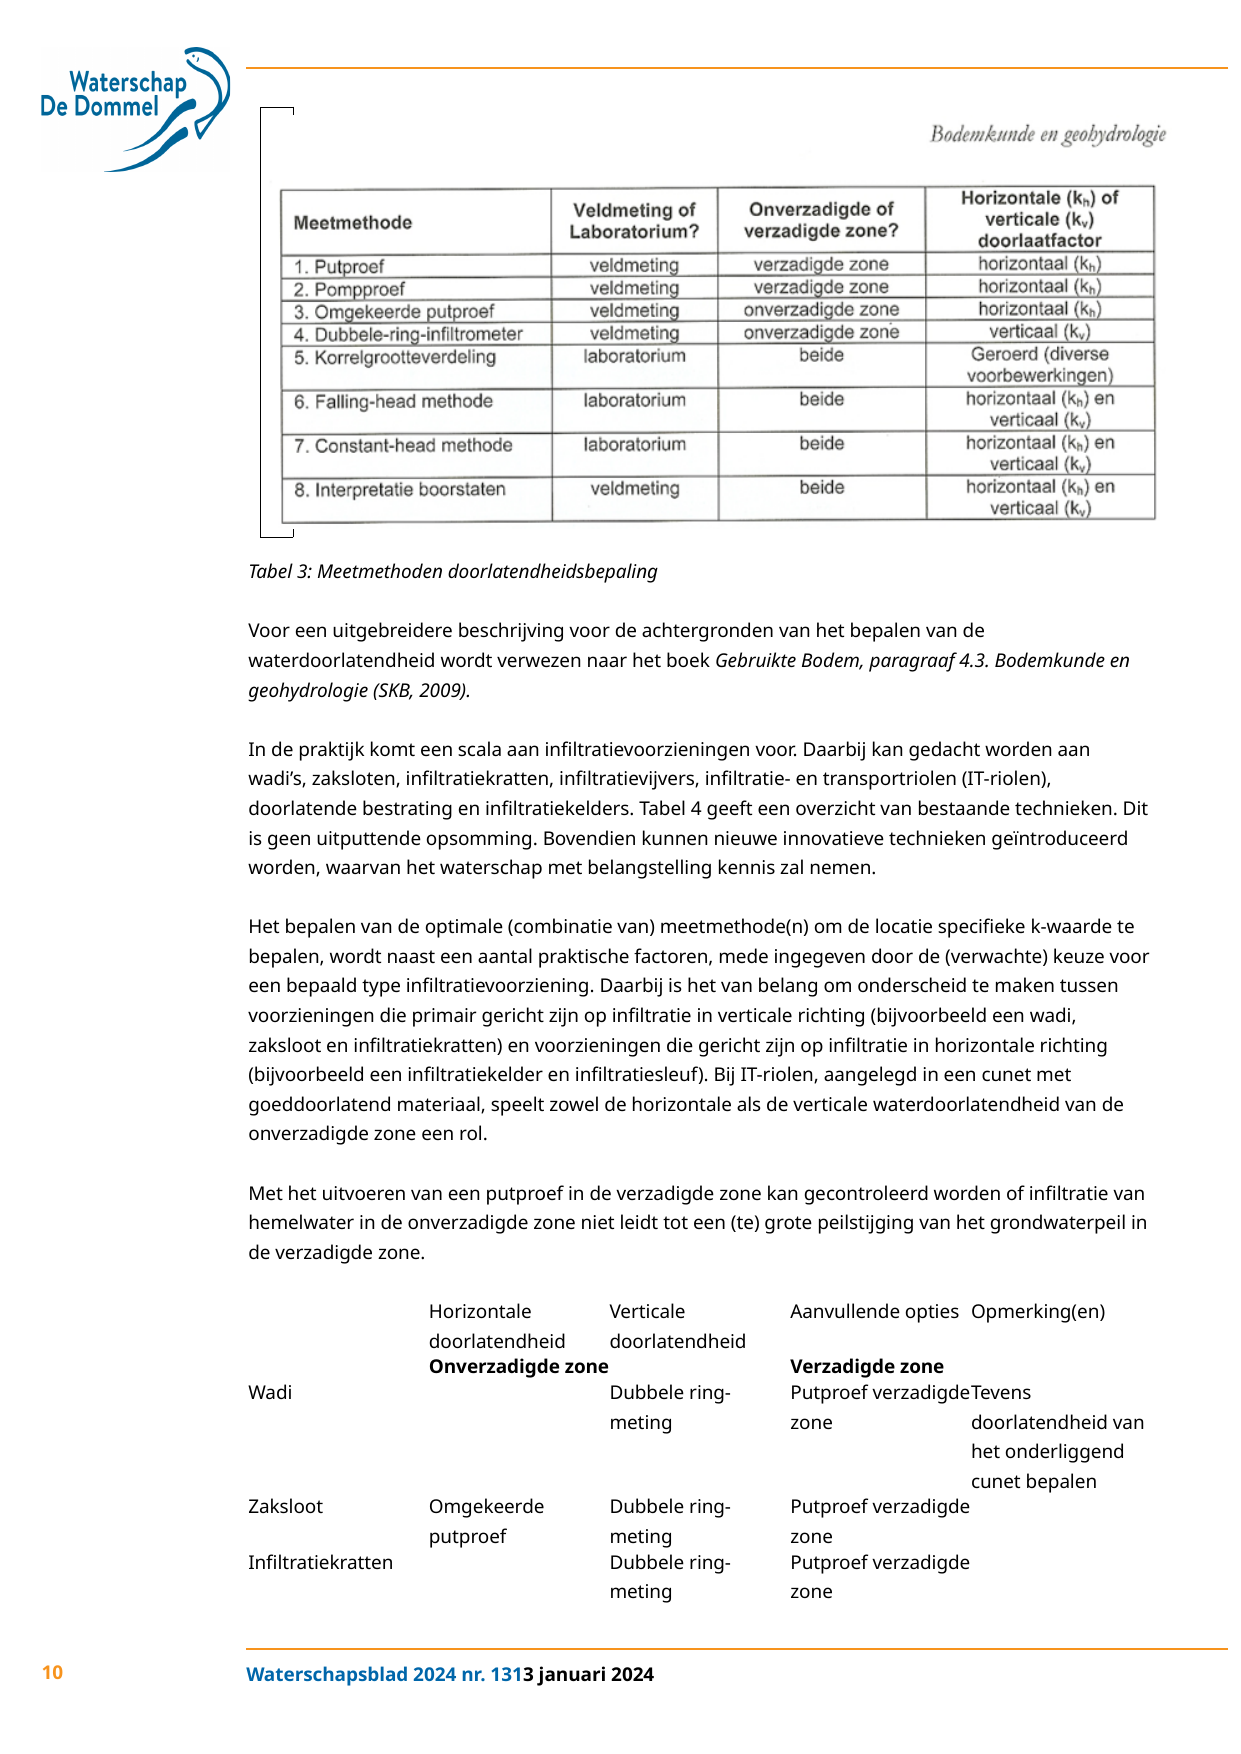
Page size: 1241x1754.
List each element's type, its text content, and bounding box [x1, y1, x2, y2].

table_header Aanvullende opties [790, 1298, 971, 1353]
picture [41, 47, 231, 172]
table_cell Verzadigde zone [790, 1354, 971, 1379]
table_header [248, 1298, 429, 1379]
text Het bepalen van de optimale (combinatie van) meetmethode(n) om de locatie specifieke k-waarde te bepalen, wordt naast een aantal praktische factoren, mede ingegeven door de (verwachte) keuze voor een bepaald type infiltratievoorziening. Daarbij is het van belang om onderscheid te maken tussen voorzieningen die primair gericht zijn op infiltratie in verticale richting (bijvoorbeeld een wadi, zaksloot en infiltratiekratten) en voorzieningen die gericht zijn op infiltratie in horizontale richting (bijvoorbeeld een infiltratiekelder en infiltratiesleuf). Bij IT-riolen, aangelegd in een cunet met goeddoorlatend materiaal, speelt zowel de horizontale als de verticale waterdoorlatendheid van de onverzadigde zone een rol. [248, 913, 1152, 1146]
table_cell Tevens doorlatendheid van het onderliggend cunet bepalen [971, 1379, 1152, 1494]
table_header Opmerking(en) [971, 1298, 1152, 1353]
table_cell Dubbele ring-meting [609, 1494, 790, 1549]
text Tabel 3: Meetmethoden doorlatendheidsbepaling [248, 558, 1152, 584]
table_header Horizontale doorlatendheid [429, 1298, 609, 1353]
picture [268, 115, 1173, 529]
picture [45, 99, 51, 111]
table_cell Putproef verzadigde zone [790, 1379, 971, 1494]
table_cell [971, 1354, 1152, 1379]
picture [198, 118, 210, 131]
table_cell Dubbele ring-meting [609, 1549, 790, 1604]
text In de praktijk komt een scala aan infiltratievoorzieningen voor. Daarbij kan gedacht worden aan wadi’s, zaksloten, infiltratiekratten, infiltratievijvers, infiltratie- en transportriolen (IT-riolen), doorlatende bestrating en infiltratiekelders. Tabel 4 geeft een overzicht van bestaande technieken. Dit is geen uitputtende opsomming. Bovendien kunnen nieuwe innovatieve technieken geïntroduceerd worden, waarvan het waterschap met belangstelling kennis zal nemen. [248, 736, 1152, 880]
table_cell Omgekeerde putproef [429, 1494, 609, 1549]
table_cell [971, 1549, 1152, 1604]
table_cell [429, 1549, 609, 1604]
text Voor een uitgebreidere beschrijving voor de achtergronden van het bepalen van de waterdoorlatendheid wordt verwezen naar het boek Gebruikte Bodem, paragraaf 4.3. Bodemkunde en geohydrologie (SKB, 2009). [248, 618, 1152, 703]
table_cell Onverzadigde zone [429, 1354, 790, 1379]
table_cell Infiltratiekratten [248, 1549, 429, 1604]
table_cell [971, 1494, 1152, 1549]
text Met het uitvoeren van een putproef in de verzadigde zone kan gecontroleerd worden of infiltratie van hemelwater in de onverzadigde zone niet leidt tot een (te) grote peilstijging van het grondwaterpeil in de verzadigde zone. [248, 1180, 1152, 1265]
table_cell [429, 1379, 609, 1494]
table_cell Dubbele ring-meting [609, 1379, 790, 1494]
table_cell Wadi [248, 1379, 429, 1494]
picture [204, 47, 231, 76]
table_header Verticale doorlatendheid [609, 1298, 790, 1353]
table_cell Putproef verzadigde zone [790, 1549, 971, 1604]
table_cell Putproef verzadigde zone [790, 1494, 971, 1549]
table_cell Zaksloot [248, 1494, 429, 1549]
